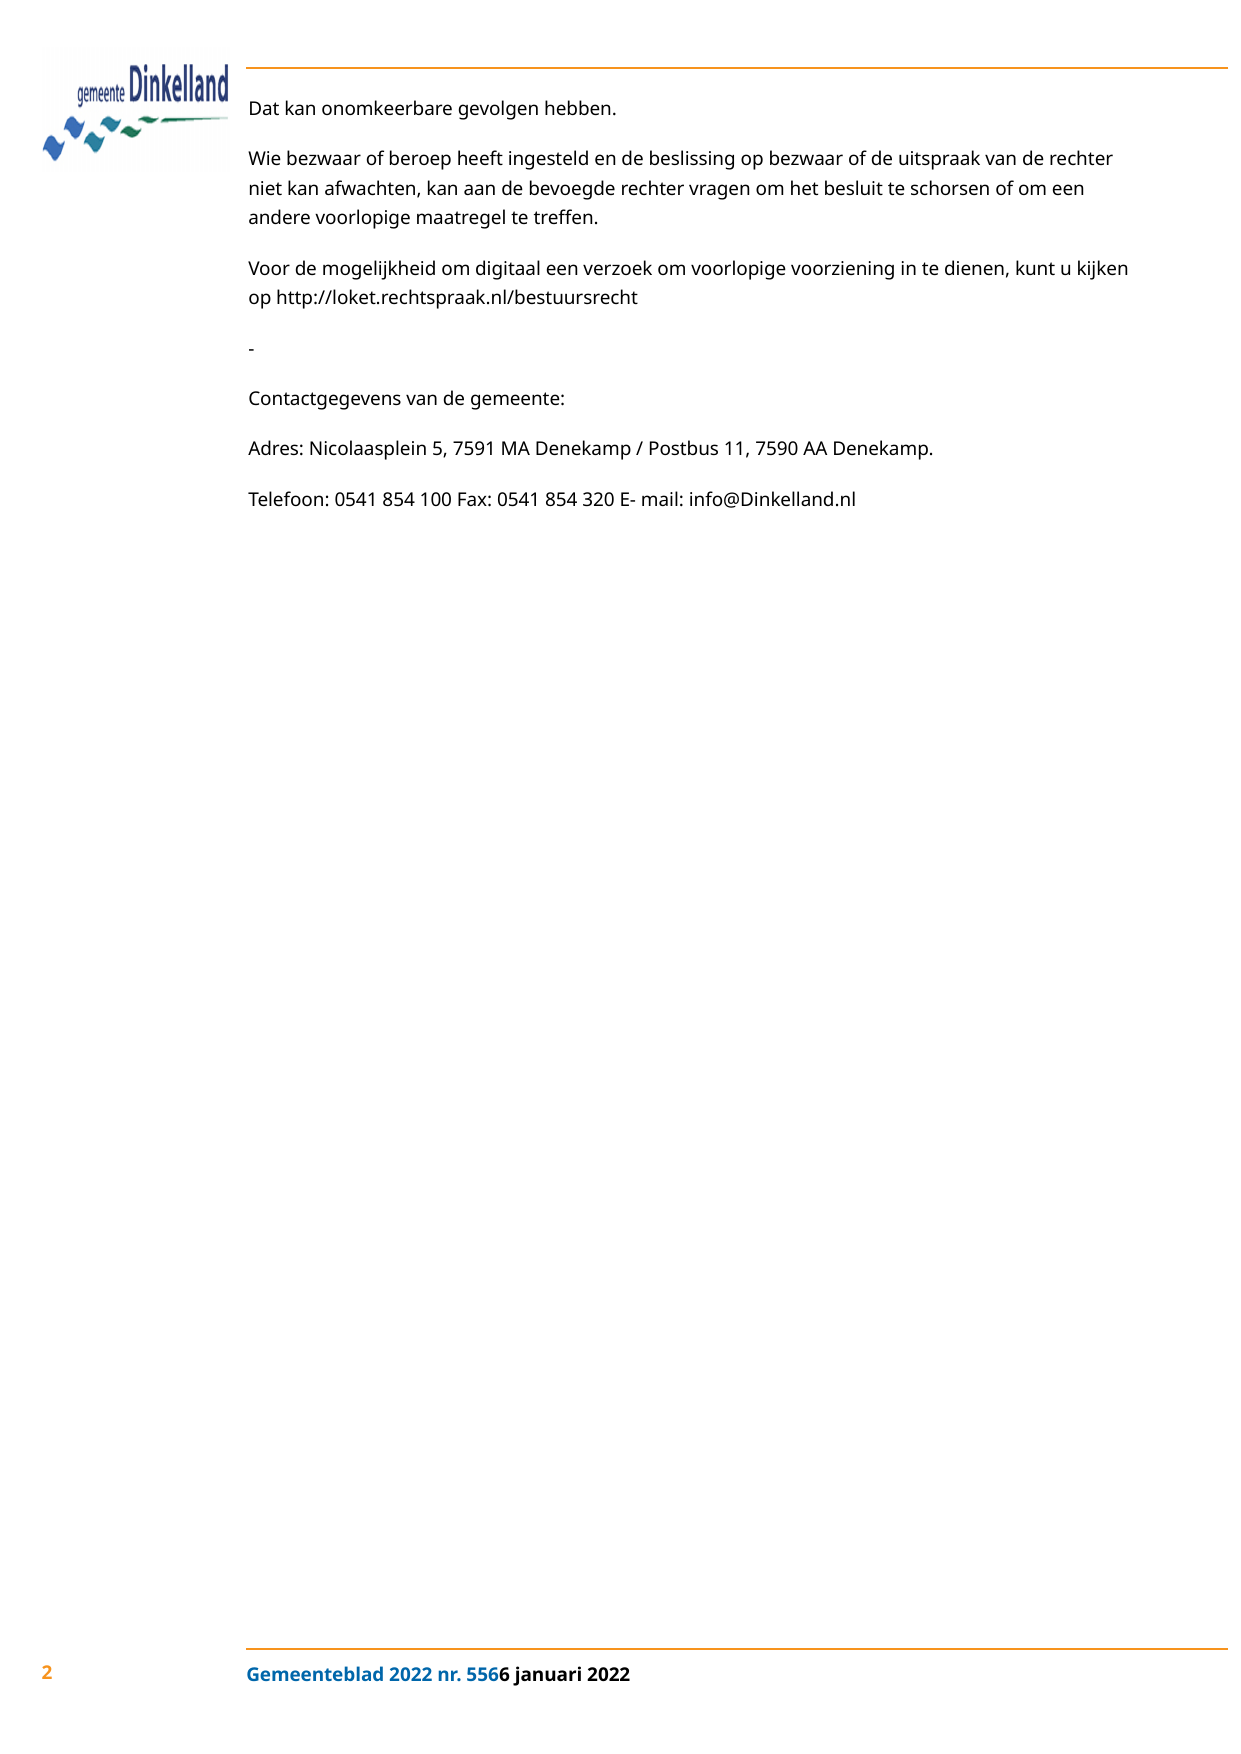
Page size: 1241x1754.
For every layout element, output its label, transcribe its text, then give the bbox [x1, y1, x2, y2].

picture [41, 47, 231, 172]
text - [248, 335, 1152, 361]
text Dat kan onomkeerbare gevolgen hebben. [248, 95, 1152, 121]
text Telefoon: 0541 854 100 Fax: 0541 854 320 E- mail: info@Dinkelland.nl [248, 486, 1152, 512]
text Contactgegevens van de gemeente: [248, 385, 1152, 411]
text Adres: Nicolaasplein 5, 7591 MA Denekamp / Postbus 11, 7590 AA Denekamp. [248, 436, 1152, 461]
text Wie bezwaar of beroep heeft ingesteld en de beslissing op bezwaar of de uitspraak van de rechter niet kan afwachten, kan aan de bevoegde rechter vragen om het besluit te schorsen of om een andere voorlopige maatregel te treffen. [248, 145, 1152, 230]
text Voor de mogelijkheid om digitaal een verzoek om voorlopige voorziening in te dienen, kunt u kijken op http://loket.rechtspraak.nl/bestuursrecht [248, 255, 1152, 310]
